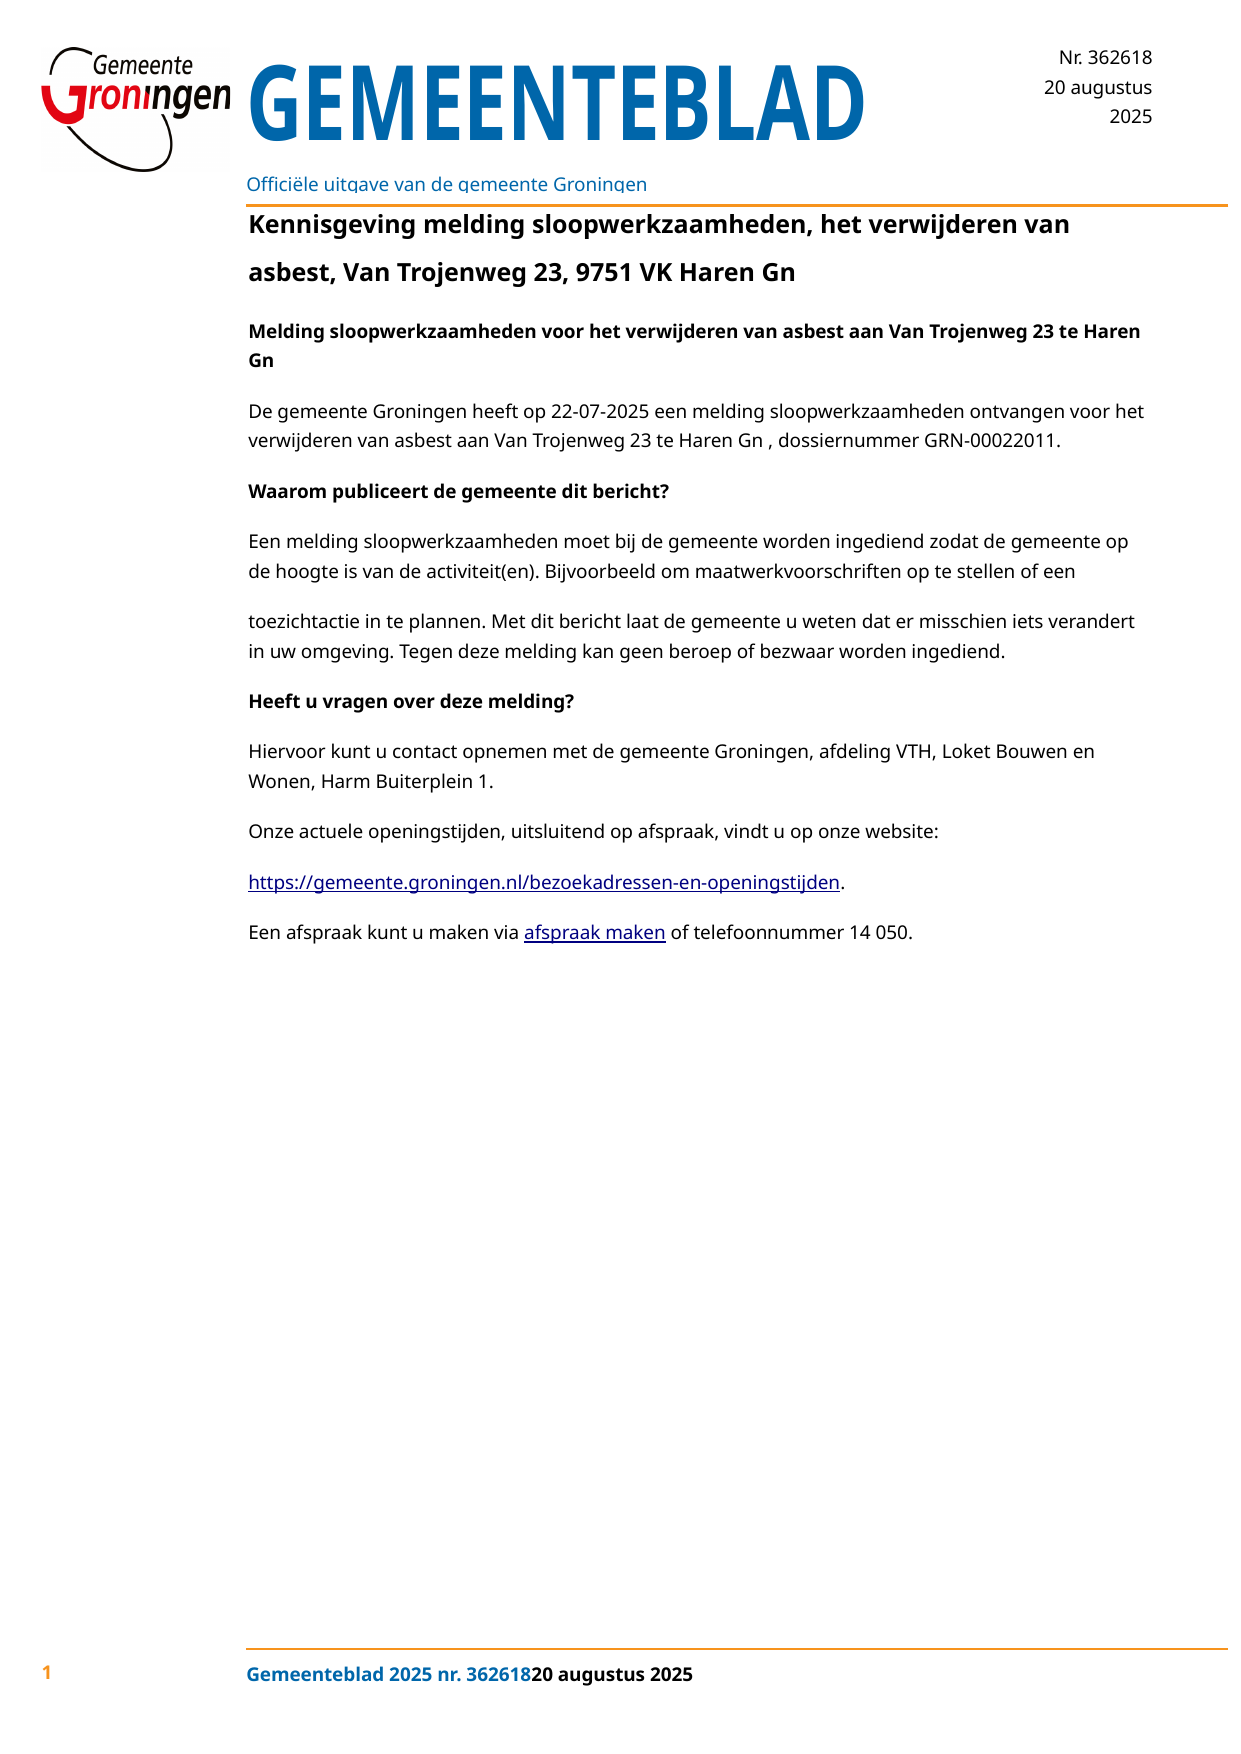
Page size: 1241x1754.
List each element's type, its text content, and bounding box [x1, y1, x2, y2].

text Melding sloopwerkzaamheden voor het verwijderen van asbest aan Van Trojenweg 23 te Haren Gn [248, 318, 1152, 373]
text Hiervoor kunt u contact opnemen met de gemeente Groningen, afdeling VTH, Loket Bouwen en Wonen, Harm Buiterplein 1. [248, 739, 1152, 794]
picture [41, 47, 231, 172]
text Heeft u vragen over deze melding? [248, 688, 1152, 714]
text Onze actuele openingstijden, uitsluitend op afspraak, vindt u op onze website: [248, 819, 1152, 844]
text De gemeente Groningen heeft op 22-07-2025 een melding sloopwerkzaamheden ontvangen voor het verwijderen van asbest aan Van Trojenweg 23 te Haren Gn , dossiernummer GRN-00022011. [248, 398, 1152, 453]
text Een afspraak kunt u maken via afspraak maken of telefoonnummer 14 050. [248, 919, 1152, 945]
text Waarom publiceert de gemeente dit bericht? [248, 478, 1152, 504]
text Kennisgeving melding sloopwerkzaamheden, het verwijderen van asbest, Van Trojenweg 23, 9751 VK Haren Gn [248, 207, 1152, 288]
text toezichtactie in te plannen. Met dit bericht laat de gemeente u weten dat er misschien iets verandert in uw omgeving. Tegen deze melding kan geen beroep of bezwaar worden ingediend. [248, 608, 1152, 664]
text Een melding sloopwerkzaamheden moet bij de gemeente worden ingediend zodat de gemeente op de hoogte is van de activiteit(en). Bijvoorbeeld om maatwerkvoorschriften op te stellen of een [248, 528, 1152, 584]
text https://gemeente.groningen.nl/bezoekadressen-en-openingstijden. [248, 869, 1152, 895]
